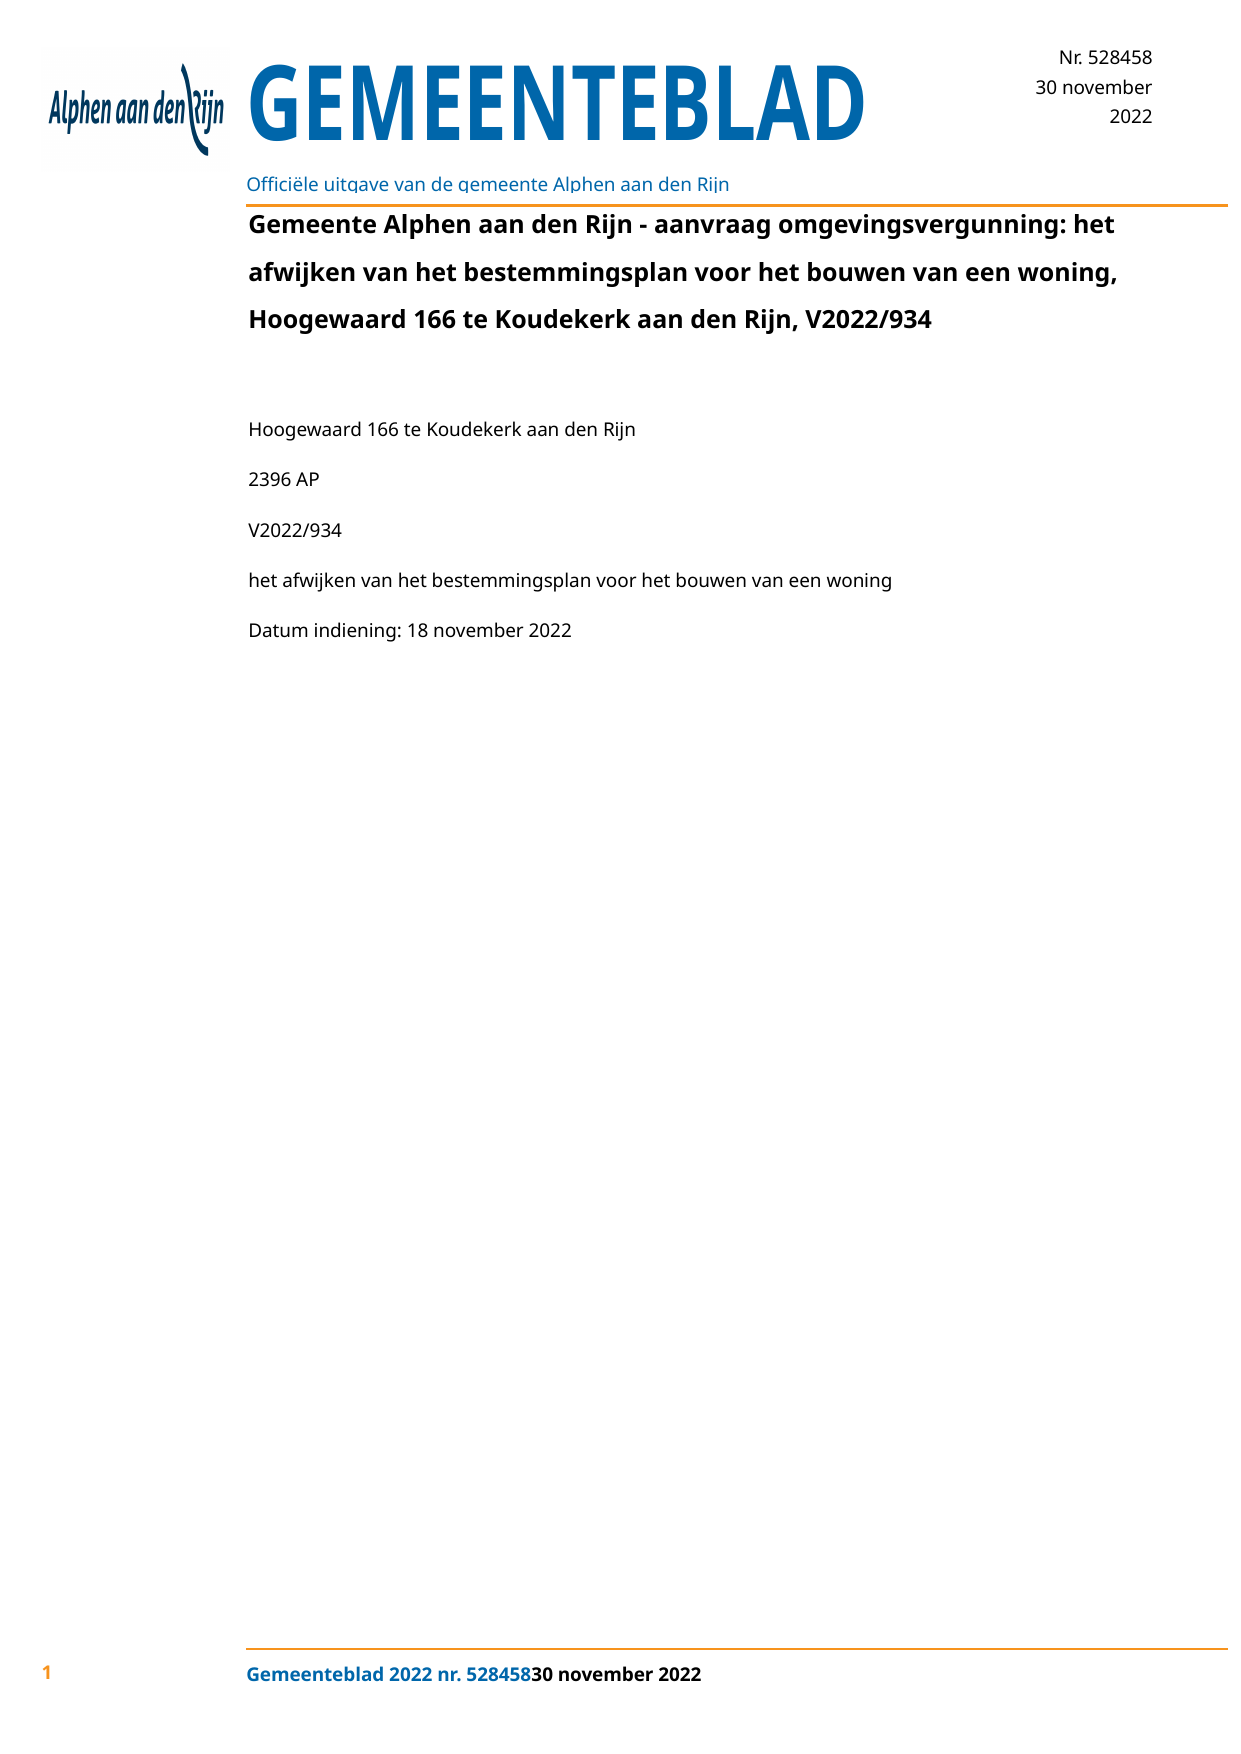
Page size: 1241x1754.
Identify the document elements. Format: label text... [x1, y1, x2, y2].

text Datum indiening: 18 november 2022 [248, 618, 1152, 643]
text 2396 AP [248, 466, 1152, 492]
text het afwijken van het bestemmingsplan voor het bouwen van een woning [248, 567, 1152, 593]
text V2022/934 [248, 517, 1152, 542]
text Hoogewaard 166 te Koudekerk aan den Rijn [248, 416, 1152, 442]
text Gemeente Alphen aan den Rijn - aanvraag omgevingsvergunning: het afwijken van het bestemmingsplan voor het bouwen van een woning, Hoogewaard 166 te Koudekerk aan den Rijn, V2022/934 [248, 207, 1152, 336]
picture [41, 47, 231, 172]
